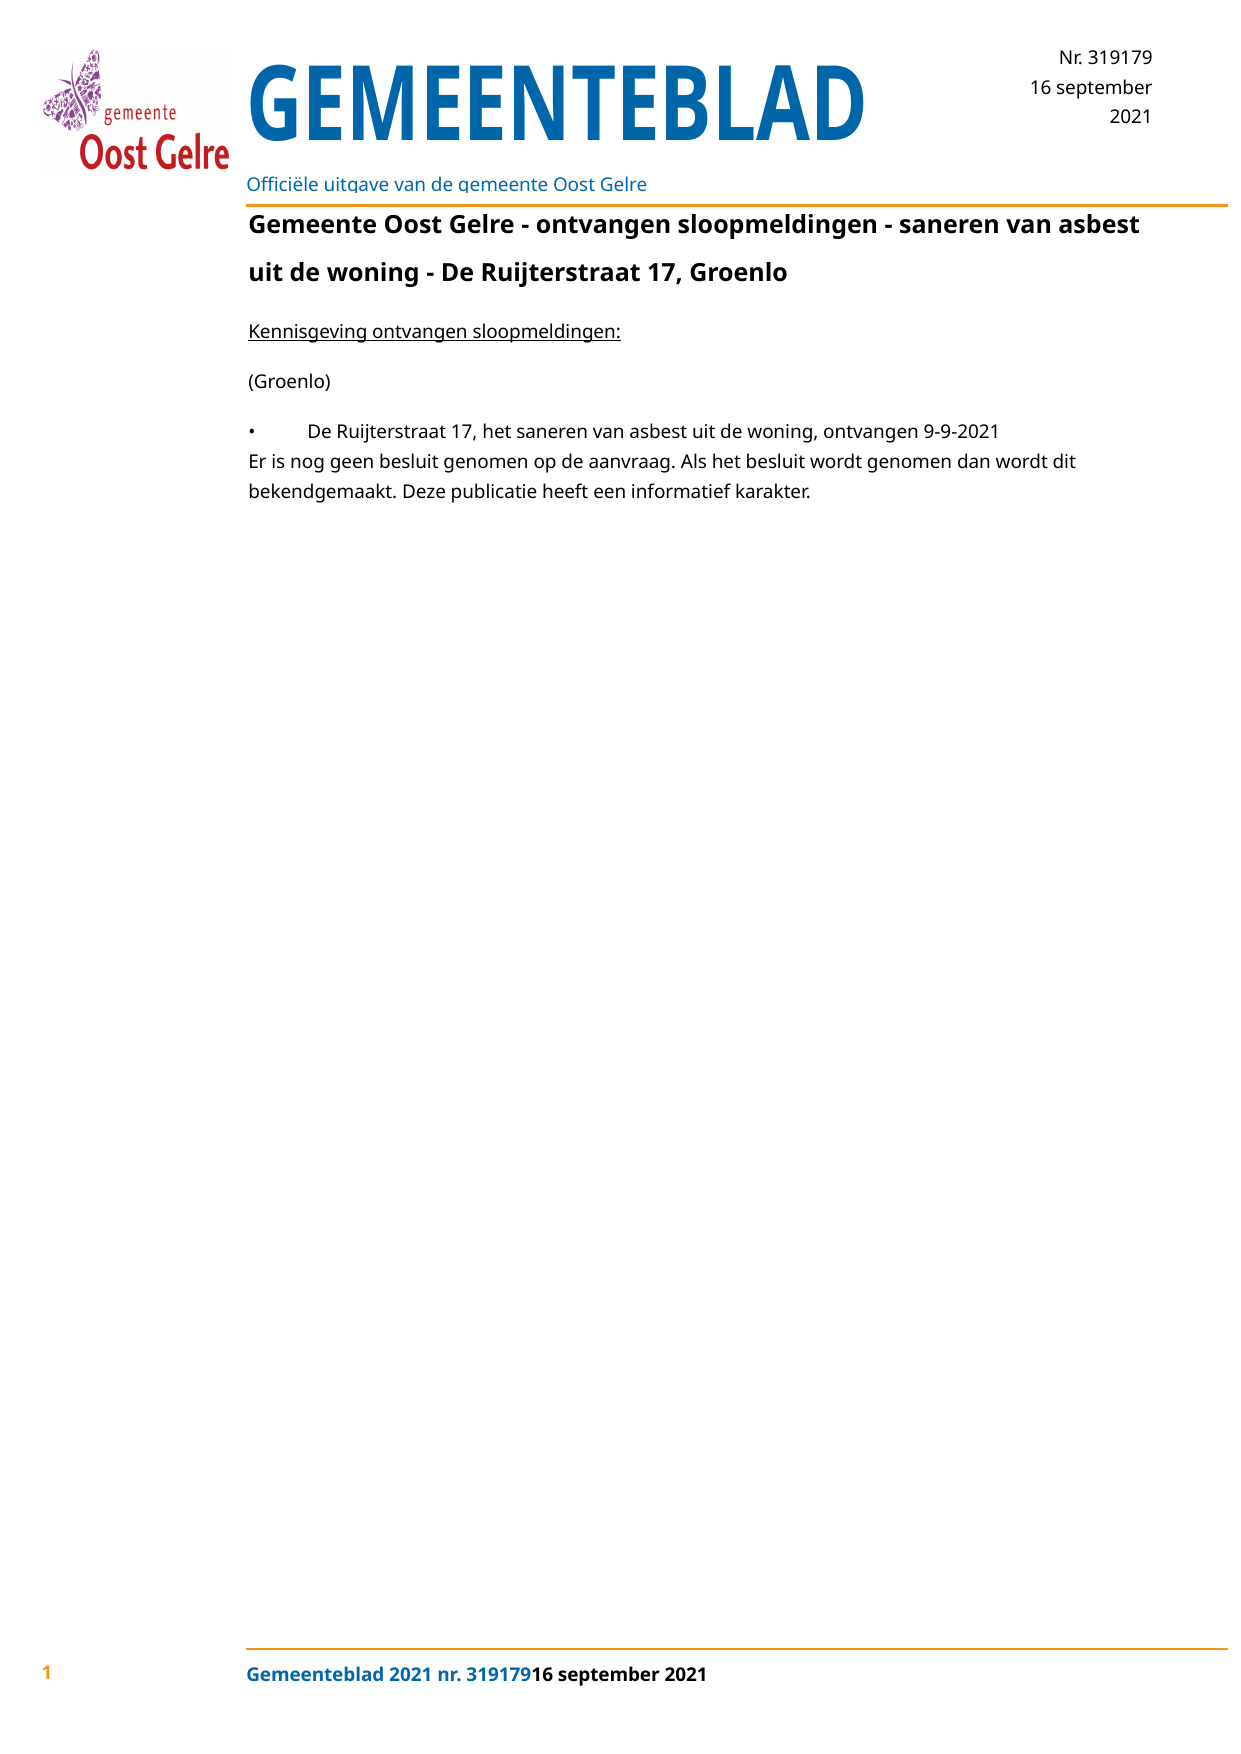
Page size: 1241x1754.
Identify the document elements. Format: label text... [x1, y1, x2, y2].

text (Groenlo) [248, 368, 1152, 394]
text Er is nog geen besluit genomen op de aanvraag. Als het besluit wordt genomen dan wordt dit bekendgemaakt. Deze publicatie heeft een informatief karakter. [248, 448, 1152, 504]
picture [41, 47, 231, 172]
text Kennisgeving ontvangen sloopmeldingen: [248, 318, 1152, 344]
list De Ruijterstraat 17, het saneren van asbest uit de woning, ontvangen 9-9-2021 [248, 419, 1152, 444]
text Gemeente Oost Gelre - ontvangen sloopmeldingen - saneren van asbest uit de woning - De Ruijterstraat 17, Groenlo [248, 207, 1152, 288]
